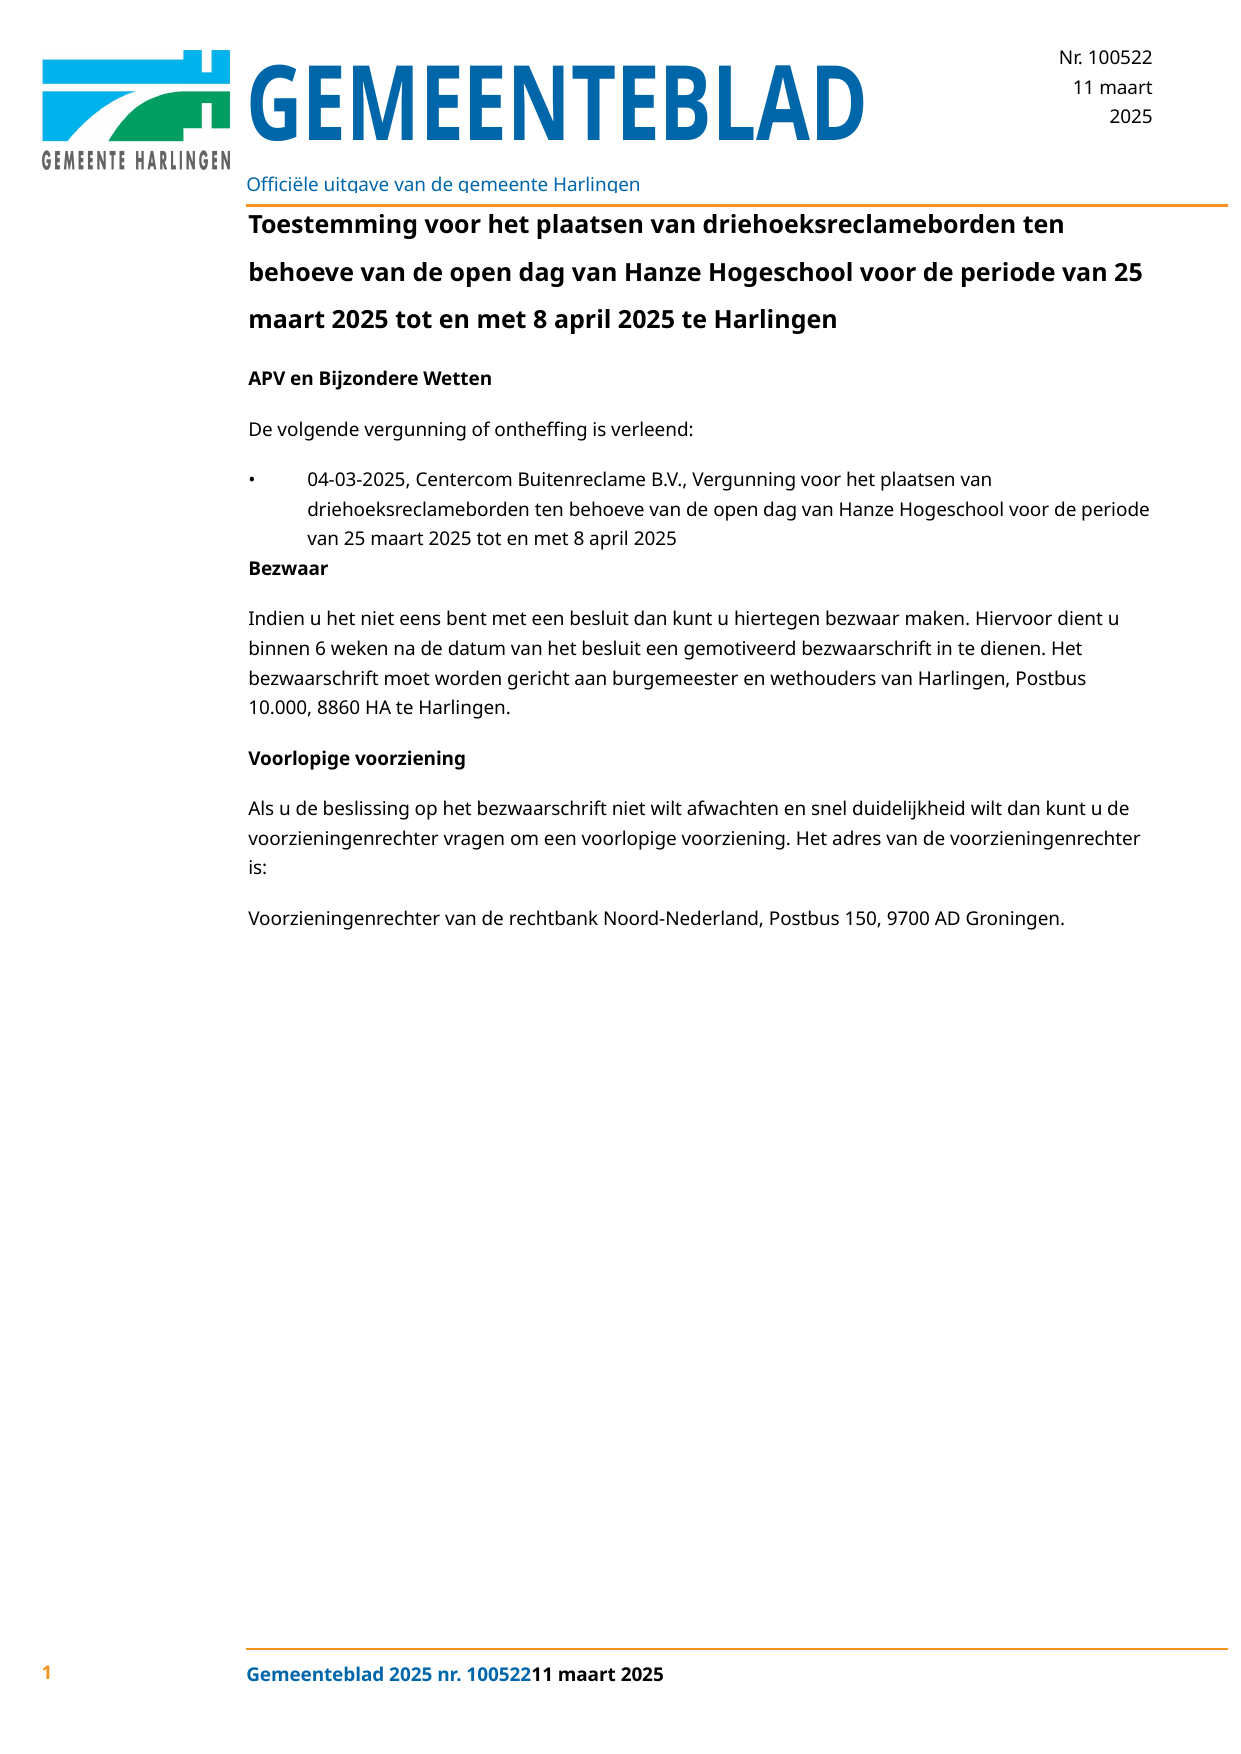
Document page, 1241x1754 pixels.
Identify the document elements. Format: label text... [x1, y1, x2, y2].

text Voorzieningenrechter van de rechtbank Noord-Nederland, Postbus 150, 9700 AD Groningen. [248, 905, 1152, 930]
text De volgende vergunning of ontheffing is verleend: [248, 416, 1152, 442]
text APV en Bijzondere Wetten [248, 366, 1152, 391]
text Bezwaar [248, 555, 1152, 581]
text Als u de beslissing op het bezwaarschrift niet wilt afwachten en snel duidelijkheid wilt dan kunt u de voorzieningenrechter vragen om een voorlopige voorziening. Het adres van de voorzieningenrechter is: [248, 795, 1152, 880]
picture [41, 47, 231, 172]
text Voorlopige voorziening [248, 745, 1152, 770]
text Toestemming voor het plaatsen van driehoeksreclameborden ten behoeve van de open dag van Hanze Hogeschool voor de periode van 25 maart 2025 tot en met 8 april 2025 te Harlingen [248, 207, 1152, 336]
text Indien u het niet eens bent met een besluit dan kunt u hiertegen bezwaar maken. Hiervoor dient u binnen 6 weken na de datum van het besluit een gemotiveerd bezwaarschrift in te dienen. Het bezwaarschrift moet worden gericht aan burgemeester en wethouders van Harlingen, Postbus 10.000, 8860 HA te Harlingen. [248, 606, 1152, 720]
list 04-03-2025, Centercom Buitenreclame B.V., Vergunning voor het plaatsen van driehoeksreclameborden ten behoeve van de open dag van Hanze Hogeschool voor de periode van 25 maart 2025 tot en met 8 april 2025 [248, 466, 1152, 551]
